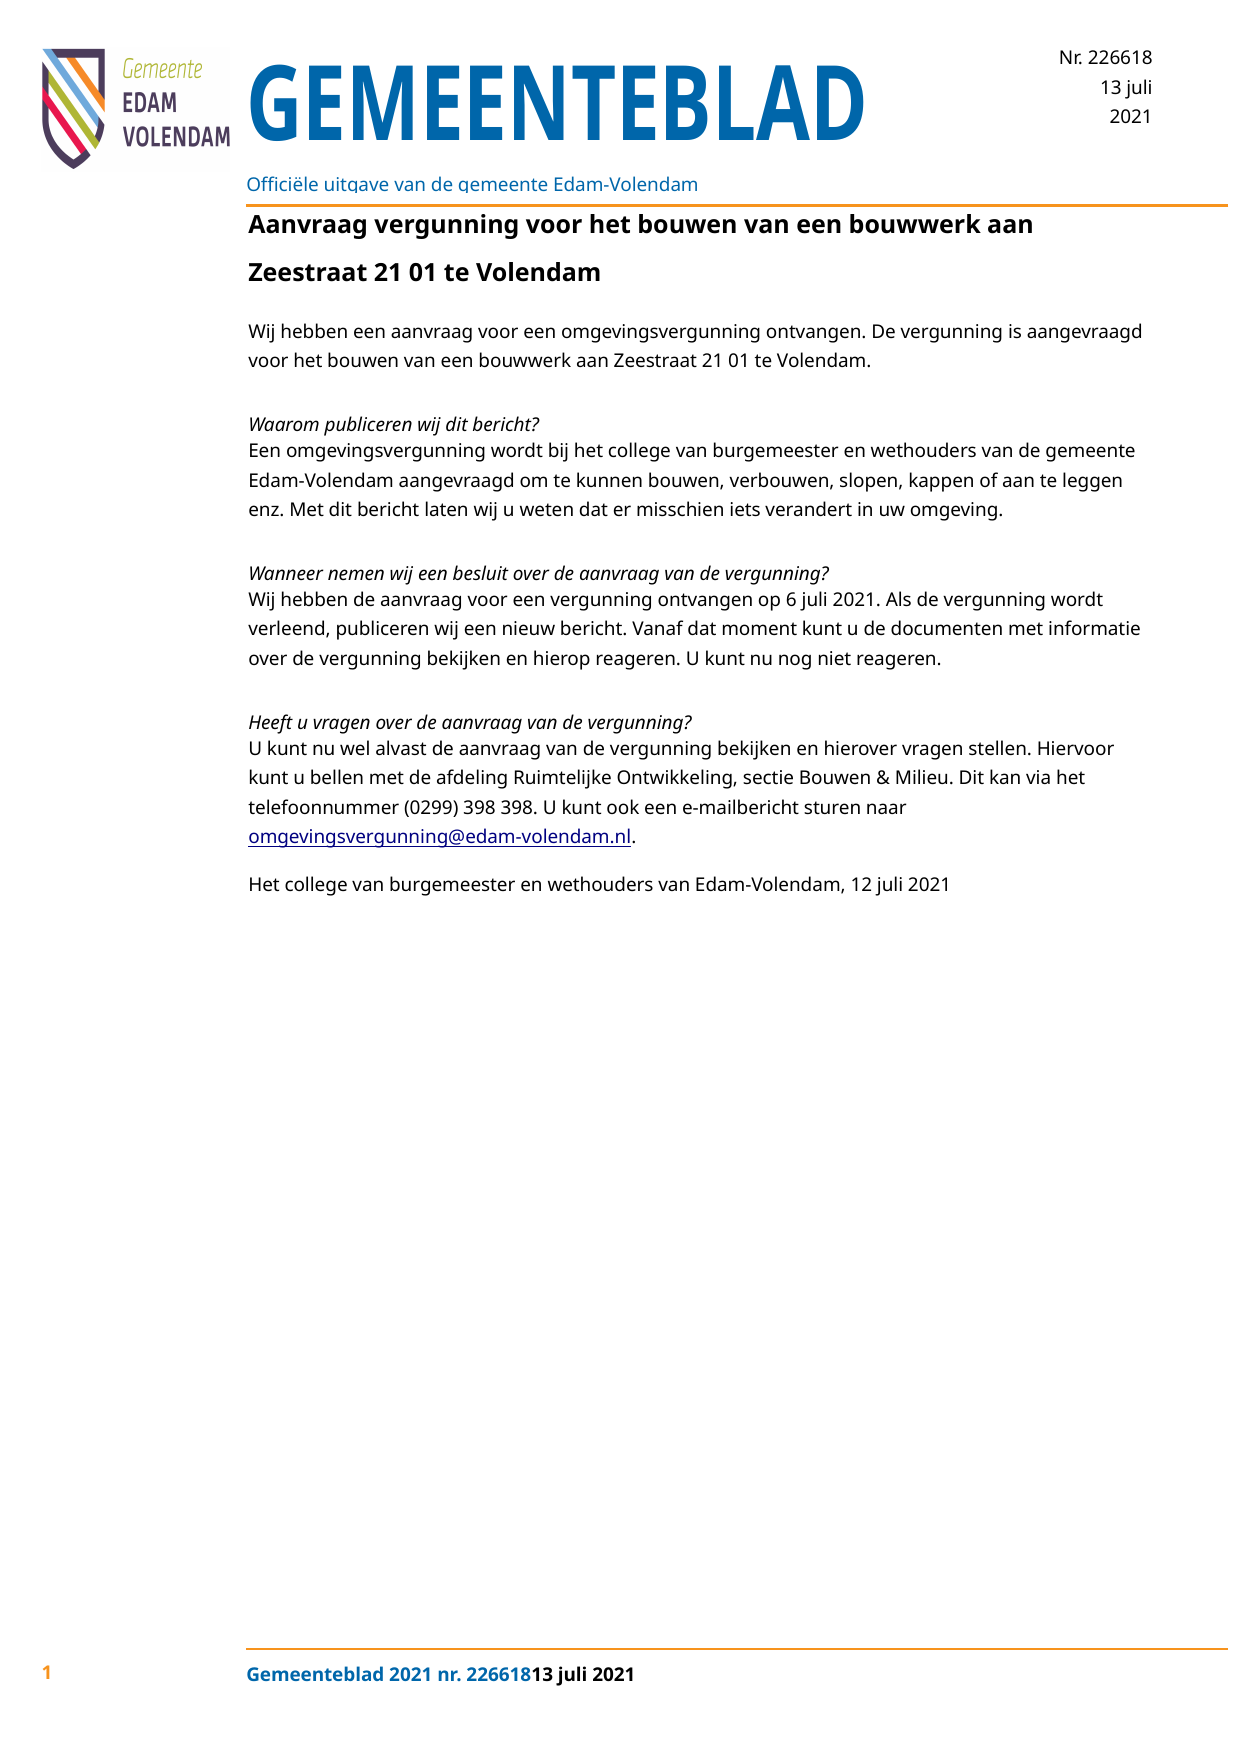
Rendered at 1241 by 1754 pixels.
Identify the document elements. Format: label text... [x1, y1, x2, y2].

text Wanneer nemen wij een besluit over de aanvraag van de vergunning? [248, 560, 1152, 586]
text Wij hebben een aanvraag voor een omgevingsvergunning ontvangen. De vergunning is aangevraagd voor het bouwen van een bouwwerk aan Zeestraat 21 01 te Volendam. [248, 318, 1152, 373]
text Waarom publiceren wij dit bericht? [248, 411, 1152, 437]
text Het college van burgemeester en wethouders van Edam-Volendam, 12 juli 2021 [248, 871, 1152, 897]
text Aanvraag vergunning voor het bouwen van een bouwwerk aan Zeestraat 21 01 te Volendam [248, 207, 1152, 288]
text Heeft u vragen over de aanvraag van de vergunning? [248, 709, 1152, 735]
text Wij hebben de aanvraag voor een vergunning ontvangen op 6 juli 2021. Als de vergunning wordt verleend, publiceren wij een nieuw bericht. Vanaf dat moment kunt u de documenten met informatie over de vergunning bekijken en hierop reageren. U kunt nu nog niet reageren. [248, 586, 1152, 671]
text U kunt nu wel alvast de aanvraag van de vergunning bekijken en hierover vragen stellen. Hiervoor kunt u bellen met de afdeling Ruimtelijke Ontwikkeling, sectie Bouwen & Milieu. Dit kan via het telefoonnummer (0299) 398 398. U kunt ook een e-mailbericht sturen naar omgevingsvergunning@edam-volendam.nl. [248, 735, 1152, 849]
picture [41, 47, 231, 172]
text Een omgevingsvergunning wordt bij het college van burgemeester en wethouders van de gemeente Edam-Volendam aangevraagd om te kunnen bouwen, verbouwen, slopen, kappen of aan te leggen enz. Met dit bericht laten wij u weten dat er misschien iets verandert in uw omgeving. [248, 437, 1152, 522]
